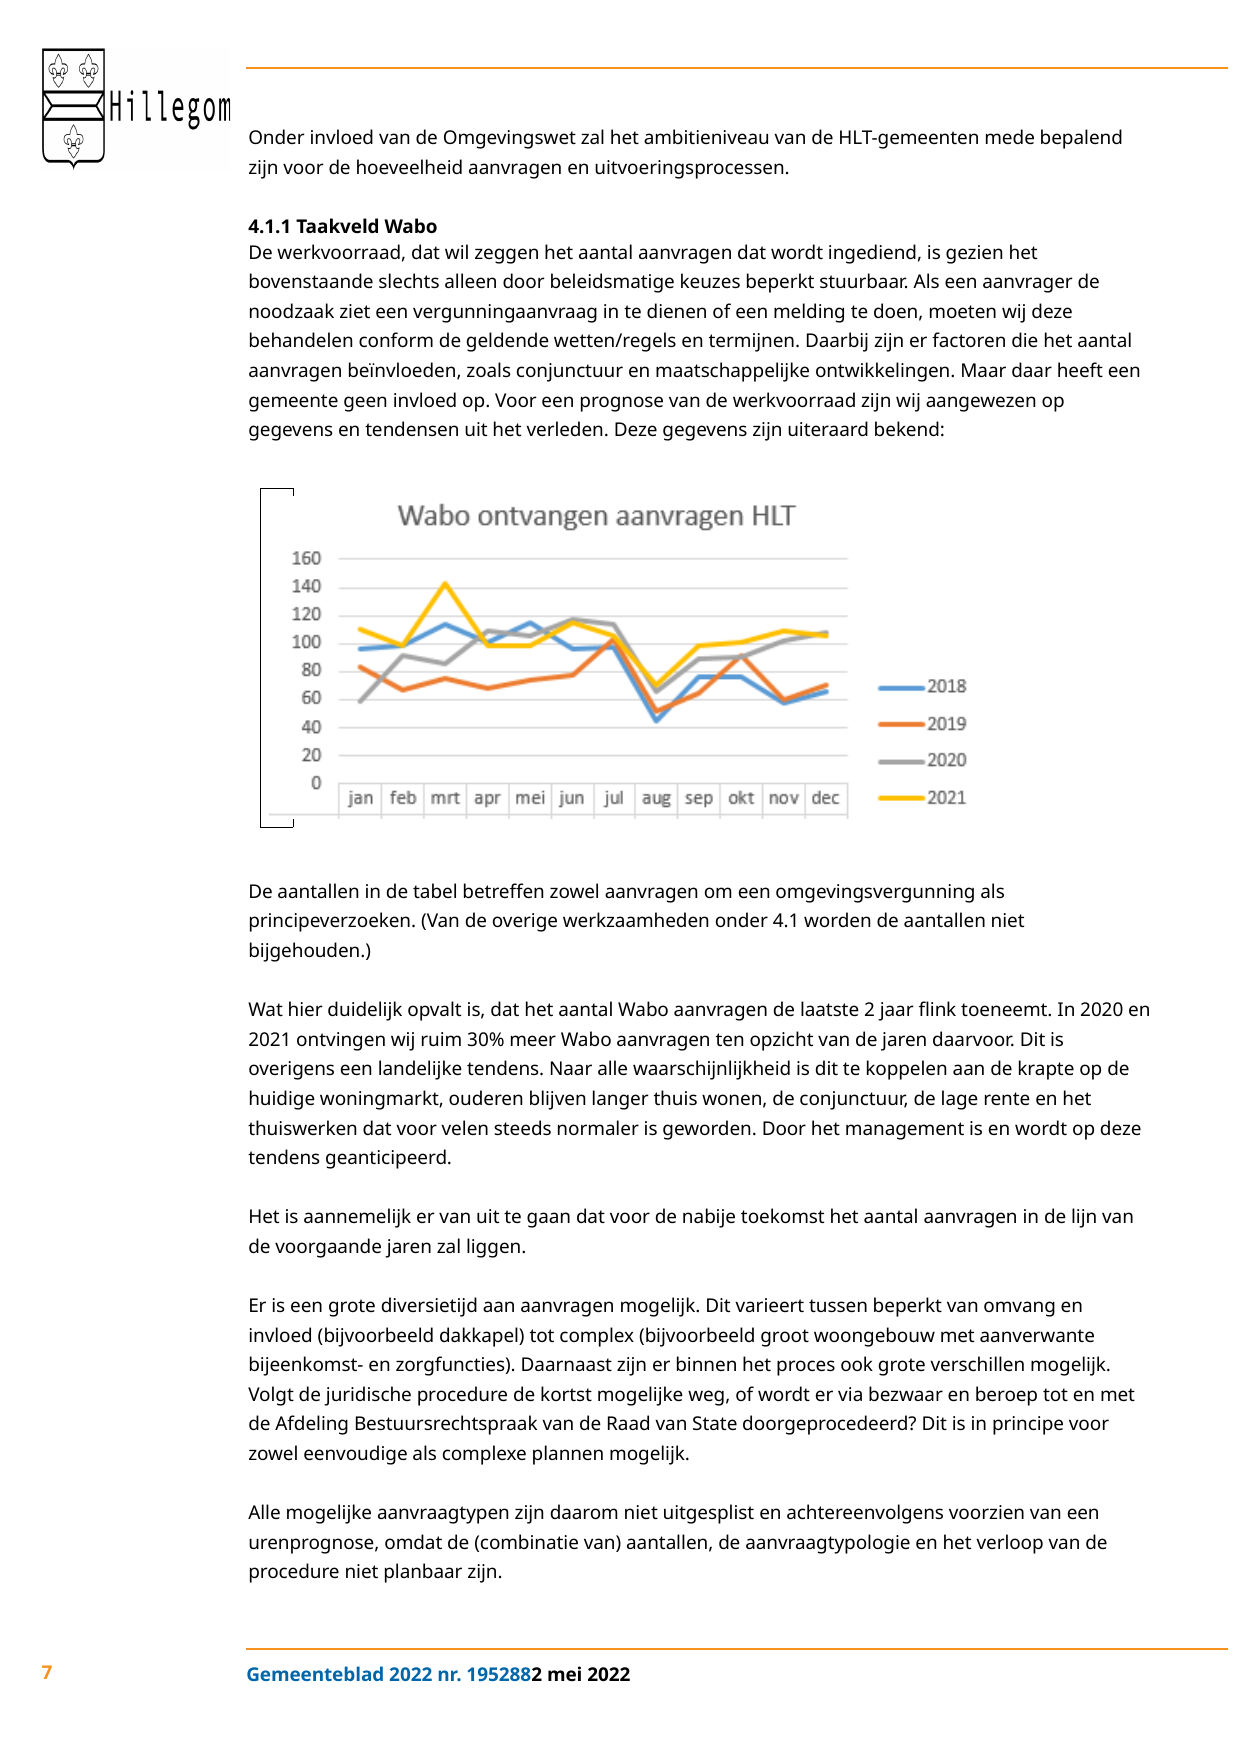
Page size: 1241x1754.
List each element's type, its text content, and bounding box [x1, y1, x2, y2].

text Wat hier duidelijk opvalt is, dat het aantal Wabo aanvragen de laatste 2 jaar flink toeneemt. In 2020 en 2021 ontvingen wij ruim 30% meer Wabo aanvragen ten opzicht van de jaren daarvoor. Dit is overigens een landelijke tendens. Naar alle waarschijnlijkheid is dit te koppelen aan de krapte op de huidige woningmarkt, ouderen blijven langer thuis wonen, de conjunctuur, de lage rente en het thuiswerken dat voor velen steeds normaler is geworden. Door het management is en wordt op deze tendens geanticipeerd. [248, 996, 1152, 1170]
picture [268, 496, 978, 819]
text Er is een grote diversietijd aan aanvragen mogelijk. Dit varieert tussen beperkt van omvang en invloed (bijvoorbeeld dakkapel) tot complex (bijvoorbeeld groot woongebouw met aanverwante bijeenkomst- en zorgfuncties). Daarnaast zijn er binnen het proces ook grote verschillen mogelijk. Volgt de juridische procedure de kortst mogelijke weg, of wordt er via bezwaar en beroep tot en met de Afdeling Bestuursrechtspraak van de Raad van State doorgeprocedeerd? Dit is in principe voor zowel eenvoudige als complexe plannen mogelijk. [248, 1292, 1152, 1466]
text Onder invloed van de Omgevingswet zal het ambitieniveau van de HLT-gemeenten mede bepalend zijn voor de hoeveelheid aanvragen en uitvoeringsprocessen. [248, 124, 1152, 180]
text Alle mogelijke aanvraagtypen zijn daarom niet uitgesplist en achtereenvolgens voorzien van een urenprognose, omdat de (combinatie van) aantallen, de aanvraagtypologie en het verloop van de procedure niet planbaar zijn. [248, 1499, 1152, 1584]
text Het is aannemelijk er van uit te gaan dat voor de nabije toekomst het aantal aanvragen in de lijn van de voorgaande jaren zal liggen. [248, 1203, 1152, 1259]
text De werkvoorraad, dat wil zeggen het aantal aanvragen dat wordt ingediend, is gezien het bovenstaande slechts alleen door beleidsmatige keuzes beperkt stuurbaar. Als een aanvrager de noodzaak ziet een vergunningaanvraag in te dienen of een melding te doen, moeten wij deze behandelen conform de geldende wetten/regels en termijnen. Daarbij zijn er factoren die het aantal aanvragen beïnvloeden, zoals conjunctuur en maatschappelijke ontwikkelingen. Maar daar heeft een gemeente geen invloed op. Voor een prognose van de werkvoorraad zijn wij aangewezen op gegevens en tendensen uit het verleden. Deze gegevens zijn uiteraard bekend: [248, 239, 1152, 442]
text De aantallen in de tabel betreffen zowel aanvragen om een omgevingsvergunning als principeverzoeken. (Van de overige werkzaamheden onder 4.1 worden de aantallen niet bijgehouden.) [248, 878, 1152, 963]
text 4.1.1 Taakveld Wabo [248, 213, 1152, 239]
picture [41, 47, 231, 172]
